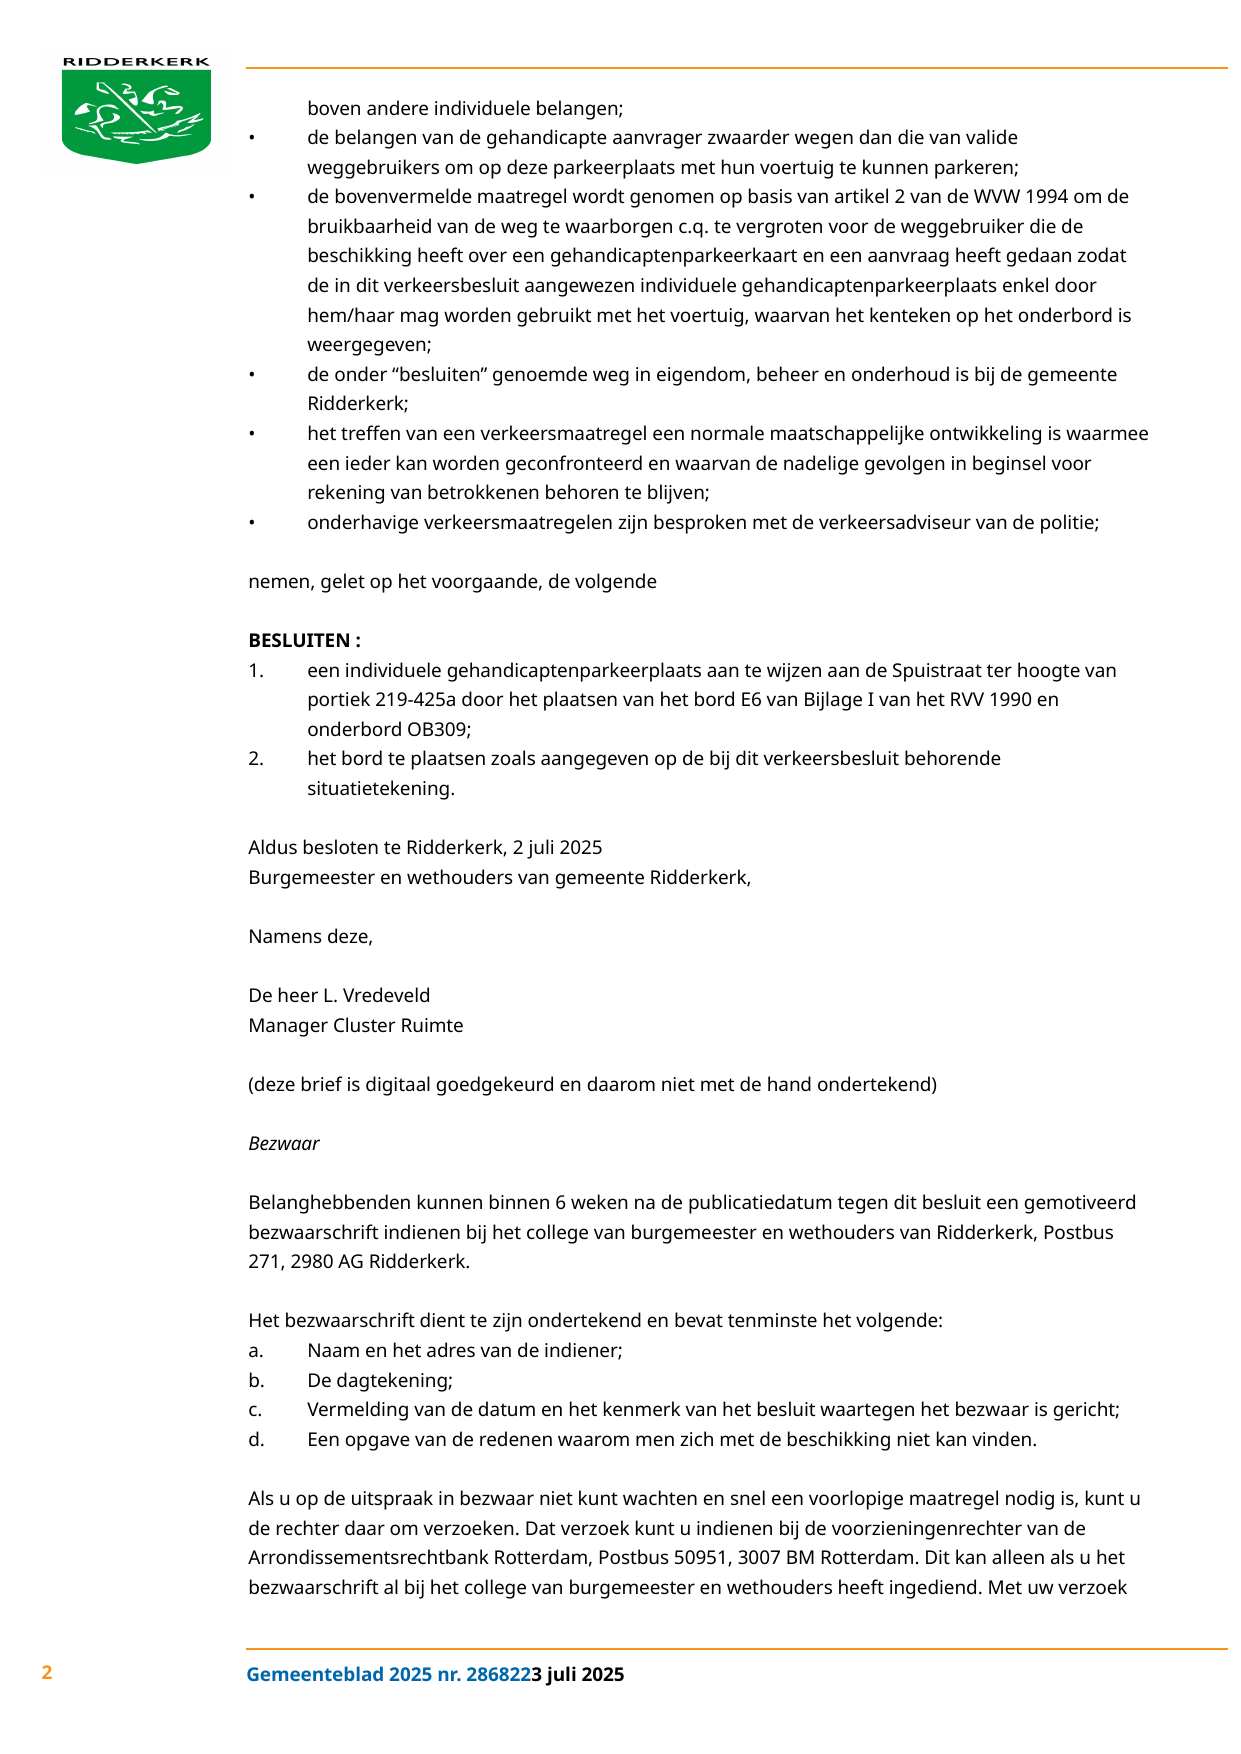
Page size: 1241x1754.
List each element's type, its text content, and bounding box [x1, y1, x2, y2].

text De heer L. Vredeveld [248, 982, 1152, 1008]
list Naam en het adres van de indiener; [248, 1337, 1152, 1363]
text Bezwaar [248, 1130, 1152, 1156]
text BESLUITEN : [248, 627, 1152, 653]
text Namens deze, [248, 923, 1152, 949]
text Burgemeester en wethouders van gemeente Ridderkerk, [248, 864, 1152, 890]
text Aldus besloten te Ridderkerk, 2 juli 2025 [248, 834, 1152, 860]
text Als u op de uitspraak in bezwaar niet kunt wachten en snel een voorlopige maatregel nodig is, kunt u de rechter daar om verzoeken. Dat verzoek kunt u indienen bij de voorzieningenrechter van de Arrondissementsrechtbank Rotterdam, Postbus 50951, 3007 BM Rotterdam. Dit kan alleen als u het bezwaarschrift al bij het college van burgemeester en wethouders heeft ingediend. Met uw verzoek [248, 1485, 1152, 1600]
list het treffen van een verkeersmaatregel een normale maatschappelijke ontwikkeling is waarmee een ieder kan worden geconfronteerd en waarvan de nadelige gevolgen in beginsel voor rekening van betrokkenen behoren te blijven; [248, 420, 1152, 505]
list Vermelding van de datum en het kenmerk van het besluit waartegen het bezwaar is gericht; [248, 1396, 1152, 1422]
picture [41, 47, 231, 172]
text Belanghebbenden kunnen binnen 6 weken na de publicatiedatum tegen dit besluit een gemotiveerd bezwaarschrift indienen bij het college van burgemeester en wethouders van Ridderkerk, Postbus 271, 2980 AG Ridderkerk. [248, 1189, 1152, 1274]
list de onder “besluiten” genoemde weg in eigendom, beheer en onderhoud is bij de gemeente Ridderkerk; [248, 361, 1152, 416]
text Manager Cluster Ruimte [248, 1012, 1152, 1038]
list de bovenvermelde maatregel wordt genomen op basis van artikel 2 van de WVW 1994 om de bruikbaarheid van de weg te waarborgen c.q. te vergroten voor de weggebruiker die de beschikking heeft over een gehandicaptenparkeerkaart en een aanvraag heeft gedaan zodat de in dit verkeersbesluit aangewezen individuele gehandicaptenparkeerplaats enkel door hem/haar mag worden gebruikt met het voertuig, waarvan het kenteken op het onderbord is weergegeven; [248, 183, 1152, 357]
list het bord te plaatsen zoals aangegeven op de bij dit verkeersbesluit behorende situatietekening. [248, 746, 1152, 801]
list Een opgave van de redenen waarom men zich met de beschikking niet kan vinden. [248, 1426, 1152, 1452]
list De dagtekening; [248, 1367, 1152, 1393]
list onderhavige verkeersmaatregelen zijn besproken met de verkeersadviseur van de politie; [248, 509, 1152, 535]
text nemen, gelet op het voorgaande, de volgende [248, 568, 1152, 594]
text (deze brief is digitaal goedgekeurd en daarom niet met de hand ondertekend) [248, 1071, 1152, 1097]
list een individuele gehandicaptenparkeerplaats aan te wijzen aan de Spuistraat ter hoogte van portiek 219-425a door het plaatsen van het bord E6 van Bijlage I van het RVV 1990 en onderbord OB309; [248, 657, 1152, 742]
text Het bezwaarschrift dient te zijn ondertekend en bevat tenminste het volgende: [248, 1308, 1152, 1333]
list de belangen van de gehandicapte aanvrager zwaarder wegen dan die van valide weggebruikers om op deze parkeerplaats met hun voertuig te kunnen parkeren; [248, 124, 1152, 180]
list boven andere individuele belangen; [248, 95, 1152, 121]
